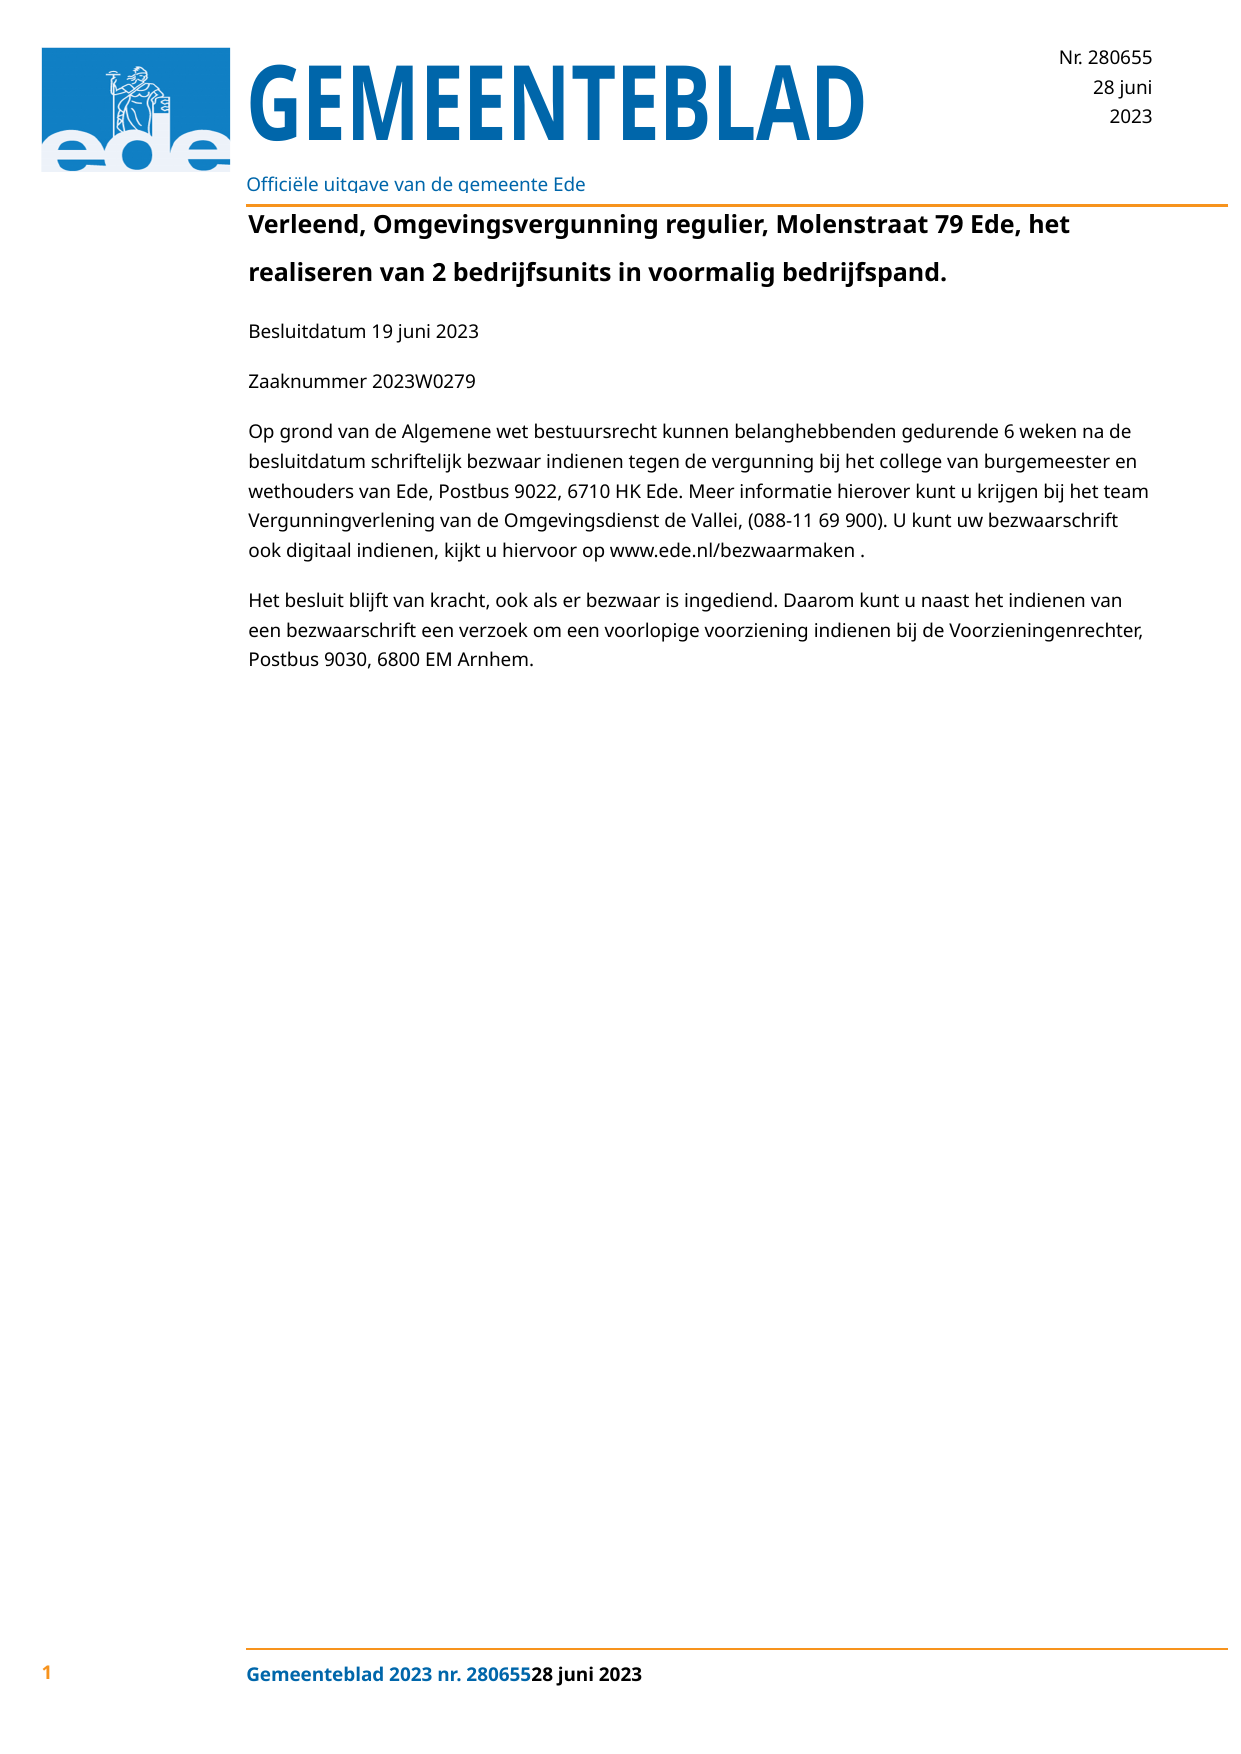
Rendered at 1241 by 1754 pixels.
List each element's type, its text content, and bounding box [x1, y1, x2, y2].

text Verleend, Omgevingsvergunning regulier, Molenstraat 79 Ede, het realiseren van 2 bedrijfsunits in voormalig bedrijfspand. [248, 207, 1152, 288]
text Het besluit blijft van kracht, ook als er bezwaar is ingediend. Daarom kunt u naast het indienen van een bezwaarschrift een verzoek om een voorlopige voorziening indienen bij de Voorzieningenrechter, Postbus 9030, 6800 EM Arnhem. [248, 587, 1152, 672]
text Besluitdatum 19 juni 2023 [248, 318, 1152, 344]
picture [41, 47, 231, 172]
text Zaaknummer 2023W0279 [248, 368, 1152, 394]
text Op grond van de Algemene wet bestuursrecht kunnen belanghebbenden gedurende 6 weken na de besluitdatum schriftelijk bezwaar indienen tegen de vergunning bij het college van burgemeester en wethouders van Ede, Postbus 9022, 6710 HK Ede. Meer informatie hierover kunt u krijgen bij het team Vergunningverlening van de Omgevingsdienst de Vallei, (088-11 69 900). U kunt uw bezwaarschrift ook digitaal indienen, kijkt u hiervoor op www.ede.nl/bezwaarmaken . [248, 419, 1152, 563]
